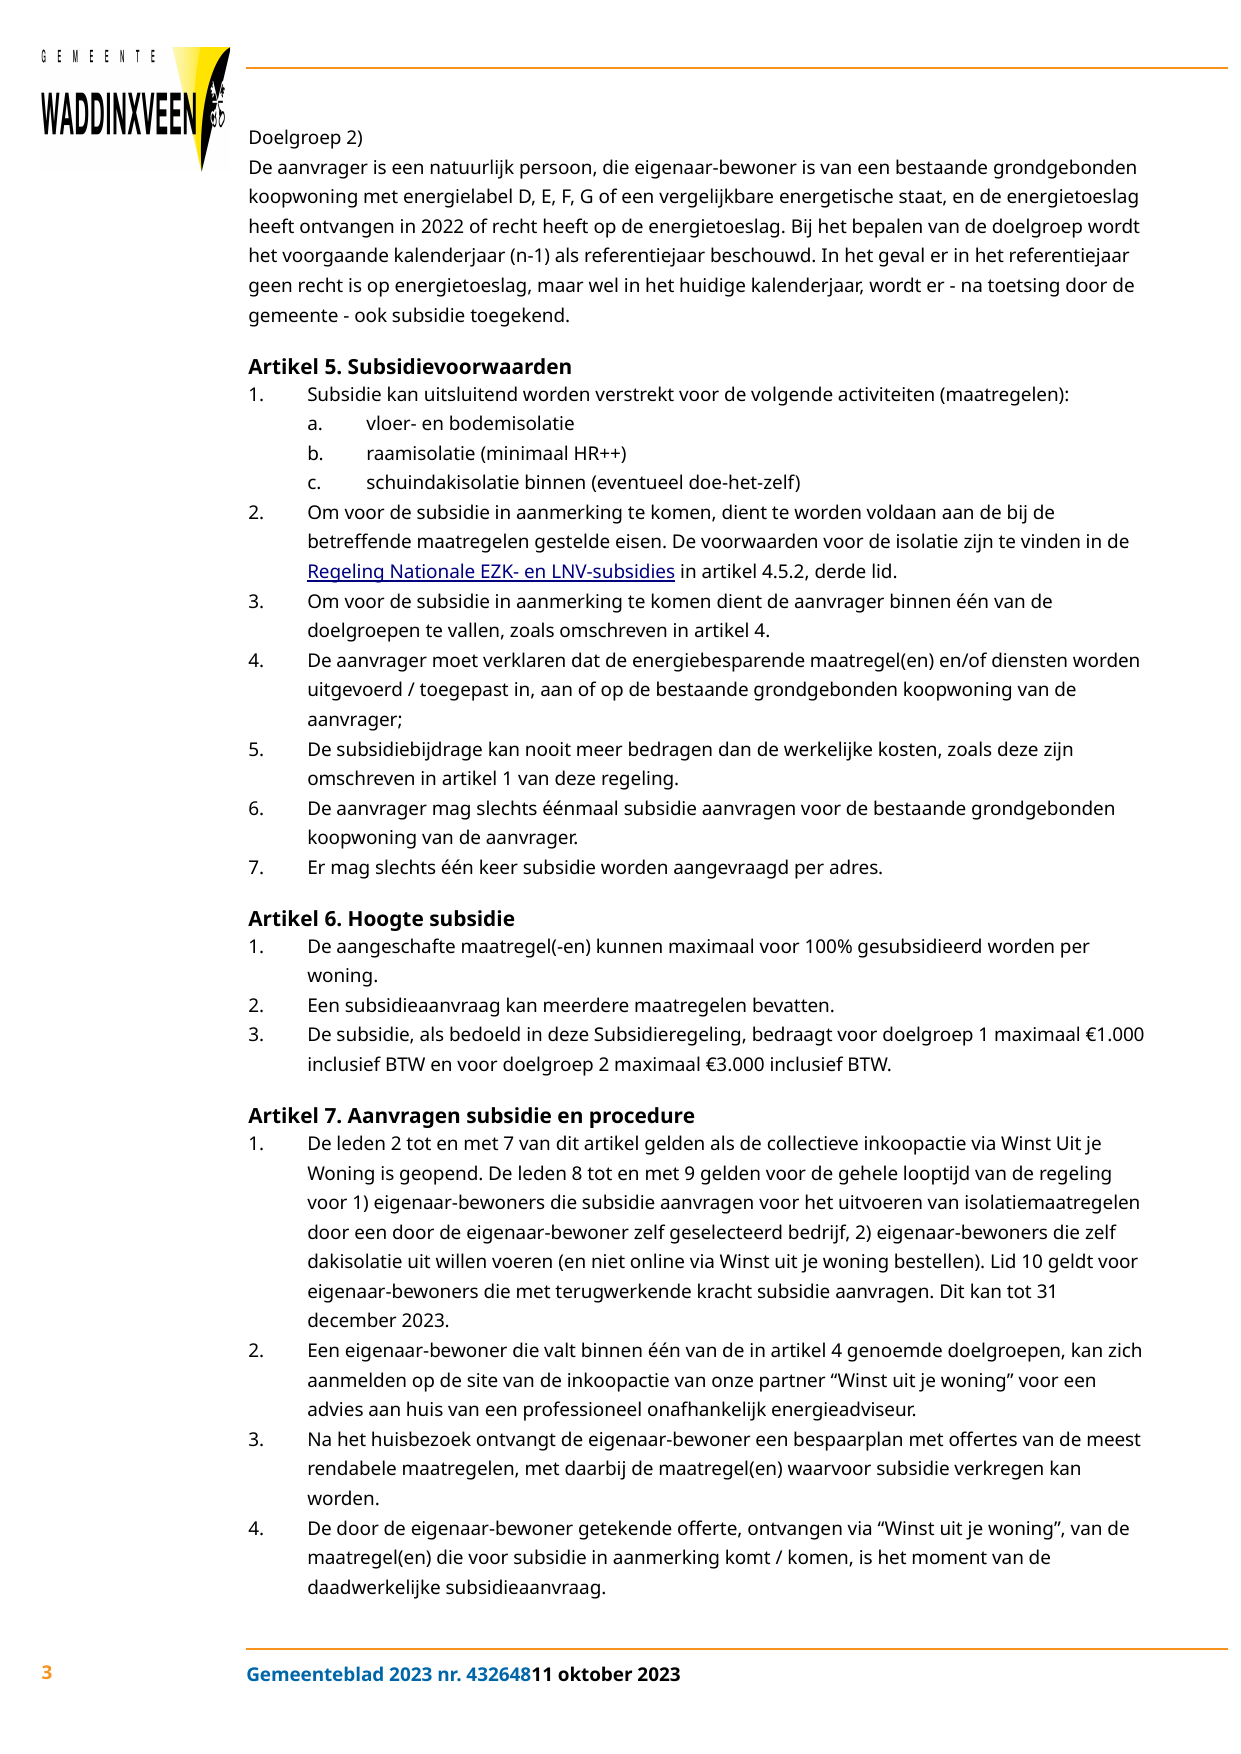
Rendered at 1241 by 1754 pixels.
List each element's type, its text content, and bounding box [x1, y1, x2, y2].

picture [41, 47, 231, 172]
list De subsidiebijdrage kan nooit meer bedragen dan de werkelijke kosten, zoals deze zijn omschreven in artikel 1 van deze regeling. [248, 736, 1152, 791]
list Een eigenaar-bewoner die valt binnen één van de in artikel 4 genoemde doelgroepen, kan zich aanmelden op de site van de inkoopactie van onze partner “Winst uit je woning” voor een advies aan huis van een professioneel onafhankelijk energieadviseur. [248, 1337, 1152, 1422]
list Subsidie kan uitsluitend worden verstrekt voor de volgende activiteiten (maatregelen): [248, 381, 1152, 406]
list Om voor de subsidie in aanmerking te komen, dient te worden voldaan aan de bij de betreffende maatregelen gestelde eisen. De voorwaarden voor de isolatie zijn te vinden in de Regeling Nationale EZK- en LNV-subsidies in artikel 4.5.2, derde lid. [248, 499, 1152, 584]
list Een subsidieaanvraag kan meerdere maatregelen bevatten. [248, 992, 1152, 1018]
list Na het huisbezoek ontvangt de eigenaar-bewoner een bespaarplan met offertes van de meest rendabele maatregelen, met daarbij de maatregel(en) waarvoor subsidie verkregen kan worden. [248, 1426, 1152, 1511]
list De aangeschafte maatregel(-en) kunnen maximaal voor 100% gesubsidieerd worden per woning. [248, 933, 1152, 988]
list De aanvrager moet verklaren dat de energiebesparende maatregel(en) en/of diensten worden uitgevoerd / toegepast in, aan of op de bestaande grondgebonden koopwoning van de aanvrager; [248, 647, 1152, 732]
list Er mag slechts één keer subsidie worden aangevraagd per adres. [248, 854, 1152, 880]
list De door de eigenaar-bewoner getekende offerte, ontvangen via “Winst uit je woning”, van de maatregel(en) die voor subsidie in aanmerking komt / komen, is het moment van de daadwerkelijke subsidieaanvraag. [248, 1515, 1152, 1599]
list schuindakisolatie binnen (eventueel doe-het-zelf) [307, 469, 1152, 495]
text Artikel 6. Hoogte subsidie [248, 904, 1152, 933]
text Artikel 7. Aanvragen subsidie en procedure [248, 1102, 1152, 1130]
list De leden 2 tot en met 7 van dit artikel gelden als de collectieve inkoopactie via Winst Uit je Woning is geopend. De leden 8 tot en met 9 gelden voor de gehele looptijd van de regeling voor 1) eigenaar-bewoners die subsidie aanvragen voor het uitvoeren van isolatiemaatregelen door een door de eigenaar-bewoner zelf geselecteerd bedrijf, 2) eigenaar-bewoners die zelf dakisolatie uit willen voeren (en niet online via Winst uit je woning bestellen). Lid 10 geldt voor eigenaar-bewoners die met terugwerkende kracht subsidie aanvragen. Dit kan tot 31 december 2023. [248, 1130, 1152, 1333]
list Om voor de subsidie in aanmerking te komen dient de aanvrager binnen één van de doelgroepen te vallen, zoals omschreven in artikel 4. [248, 588, 1152, 643]
list De subsidie, als bedoeld in deze Subsidieregeling, bedraagt voor doelgroep 1 maximaal €1.000 inclusief BTW en voor doelgroep 2 maximaal €3.000 inclusief BTW. [248, 1022, 1152, 1077]
text Artikel 5. Subsidievoorwaarden [248, 352, 1152, 381]
list raamisolatie (minimaal HR++) [307, 440, 1152, 466]
text Doelgroep 2) [248, 124, 1152, 150]
text De aanvrager is een natuurlijk persoon, die eigenaar-bewoner is van een bestaande grondgebonden koopwoning met energielabel D, E, F, G of een vergelijkbare energetische staat, en de energietoeslag heeft ontvangen in 2022 of recht heeft op de energietoeslag. Bij het bepalen van de doelgroep wordt het voorgaande kalenderjaar (n-1) als referentiejaar beschouwd. In het geval er in het referentiejaar geen recht is op energietoeslag, maar wel in het huidige kalenderjaar, wordt er - na toetsing door de gemeente - ook subsidie toegekend. [248, 154, 1152, 328]
list vloer- en bodemisolatie [307, 410, 1152, 436]
list De aanvrager mag slechts éénmaal subsidie aanvragen voor de bestaande grondgebonden koopwoning van de aanvrager. [248, 795, 1152, 850]
